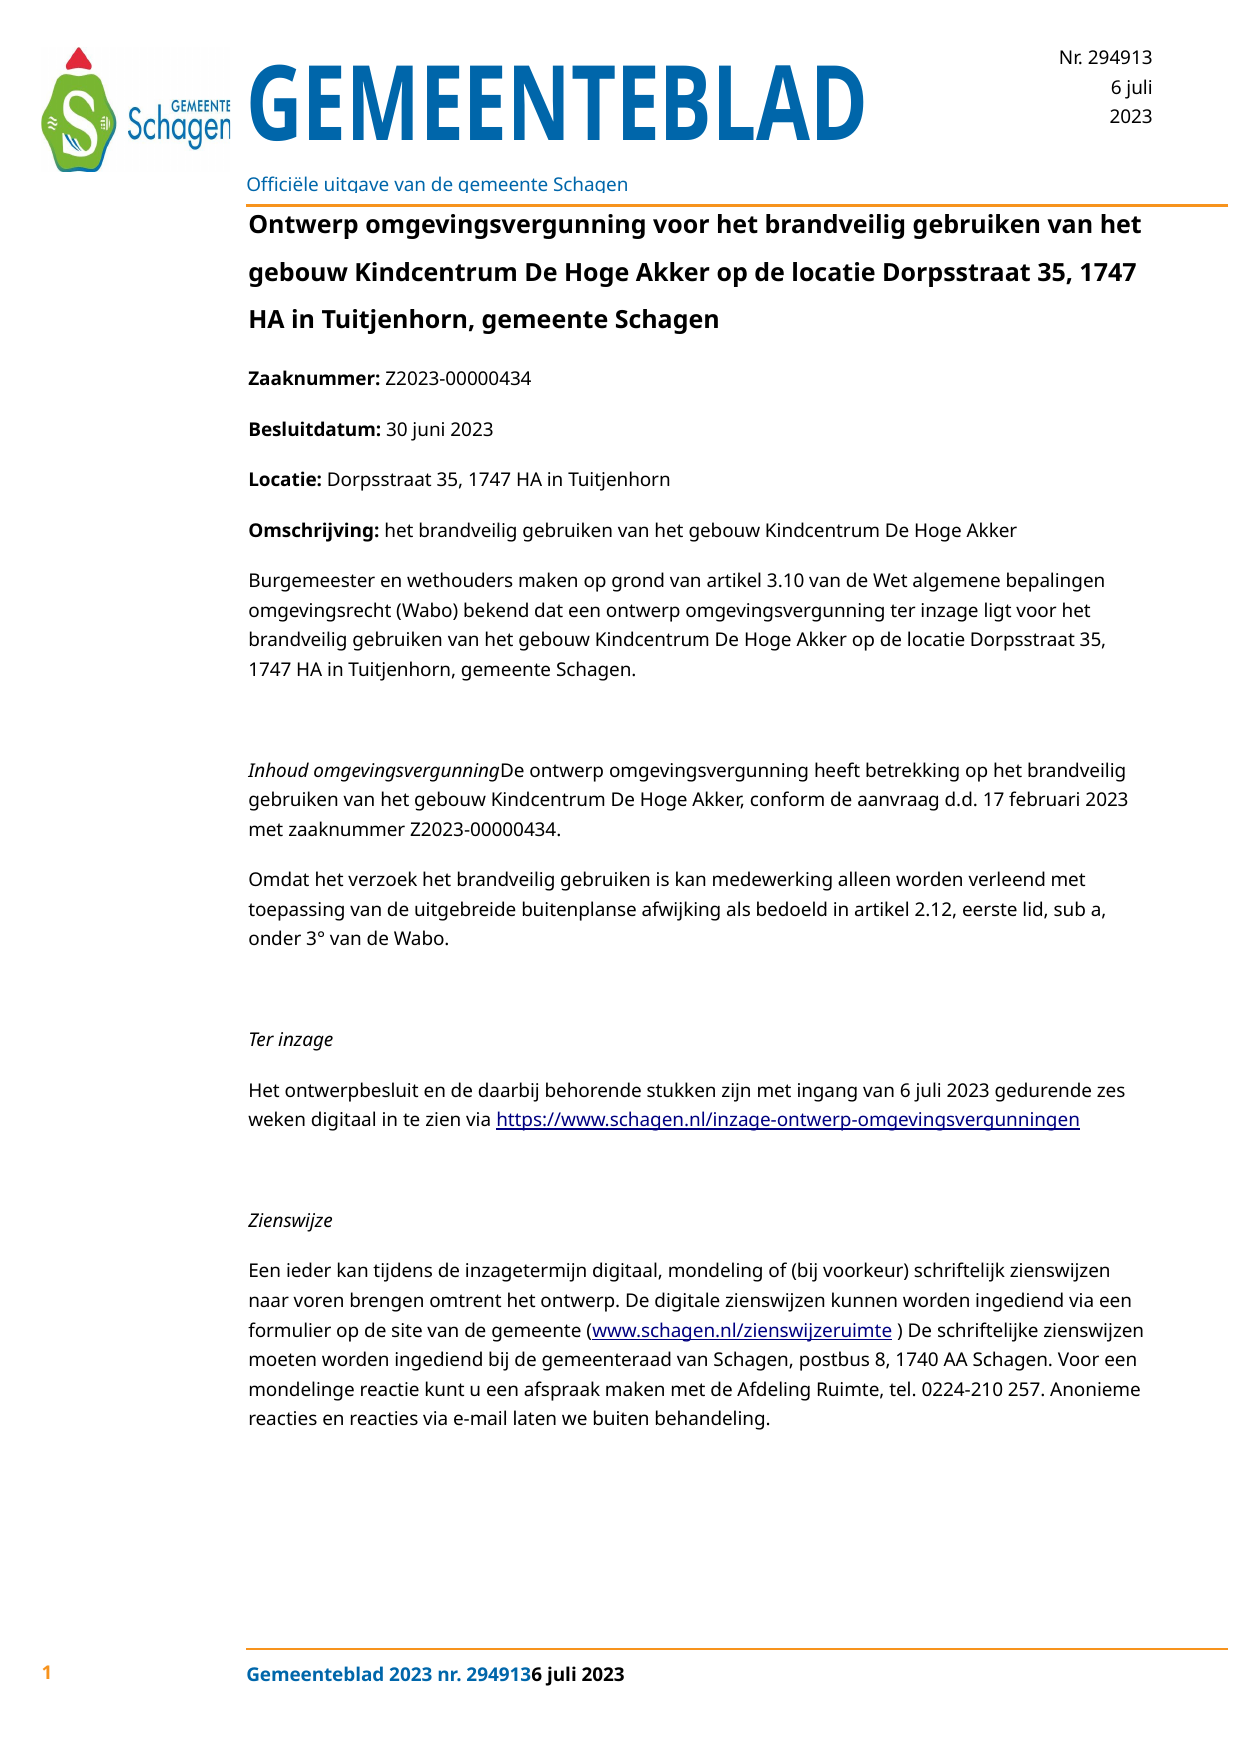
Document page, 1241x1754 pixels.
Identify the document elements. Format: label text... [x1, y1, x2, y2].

text Omdat het verzoek het brandveilig gebruiken is kan medewerking alleen worden verleend met toepassing van de uitgebreide buitenplanse afwijking als bedoeld in artikel 2.12, eerste lid, sub a, onder 3° van de Wabo. [248, 866, 1152, 951]
text Inhoud omgevingsvergunningDe ontwerp omgevingsvergunning heeft betrekking op het brandveilig gebruiken van het gebouw Kindcentrum De Hoge Akker, conform de aanvraag d.d. 17 februari 2023 met zaaknummer Z2023-00000434. [248, 757, 1152, 842]
text Zienswijze [248, 1207, 1152, 1233]
text Het ontwerpbesluit en de daarbij behorende stukken zijn met ingang van 6 juli 2023 gedurende zes weken digitaal in te zien via https://www.schagen.nl/inzage-ontwerp-omgevingsvergunningen [248, 1077, 1152, 1132]
text Locatie: Dorpsstraat 35, 1747 HA in Tuitjenhorn [248, 466, 1152, 492]
text Zaaknummer: Z2023-00000434 [248, 366, 1152, 391]
text Besluitdatum: 30 juni 2023 [248, 416, 1152, 442]
text Omschrijving: het brandveilig gebruiken van het gebouw Kindcentrum De Hoge Akker [248, 517, 1152, 542]
text Ontwerp omgevingsvergunning voor het brandveilig gebruiken van het gebouw Kindcentrum De Hoge Akker op de locatie Dorpsstraat 35, 1747 HA in Tuitjenhorn, gemeente Schagen [248, 207, 1152, 336]
text Een ieder kan tijdens de inzagetermijn digitaal, mondeling of (bij voorkeur) schriftelijk zienswijzen naar voren brengen omtrent het ontwerp. De digitale zienswijzen kunnen worden ingediend via een formulier op de site van de gemeente (www.schagen.nl/zienswijzeruimte ) De schriftelijke zienswijzen moeten worden ingediend bij de gemeenteraad van Schagen, postbus 8, 1740 AA Schagen. Voor een mondelinge reactie kunt u een afspraak maken met de Afdeling Ruimte, tel. 0224-210 257. Anonieme reacties en reacties via e-mail laten we buiten behandeling. [248, 1258, 1152, 1431]
picture [41, 47, 231, 172]
text Burgemeester en wethouders maken op grond van artikel 3.10 van de Wet algemene bepalingen omgevingsrecht (Wabo) bekend dat een ontwerp omgevingsvergunning ter inzage ligt voor het brandveilig gebruiken van het gebouw Kindcentrum De Hoge Akker op de locatie Dorpsstraat 35, 1747 HA in Tuitjenhorn, gemeente Schagen. [248, 567, 1152, 682]
text Ter inzage [248, 1026, 1152, 1052]
